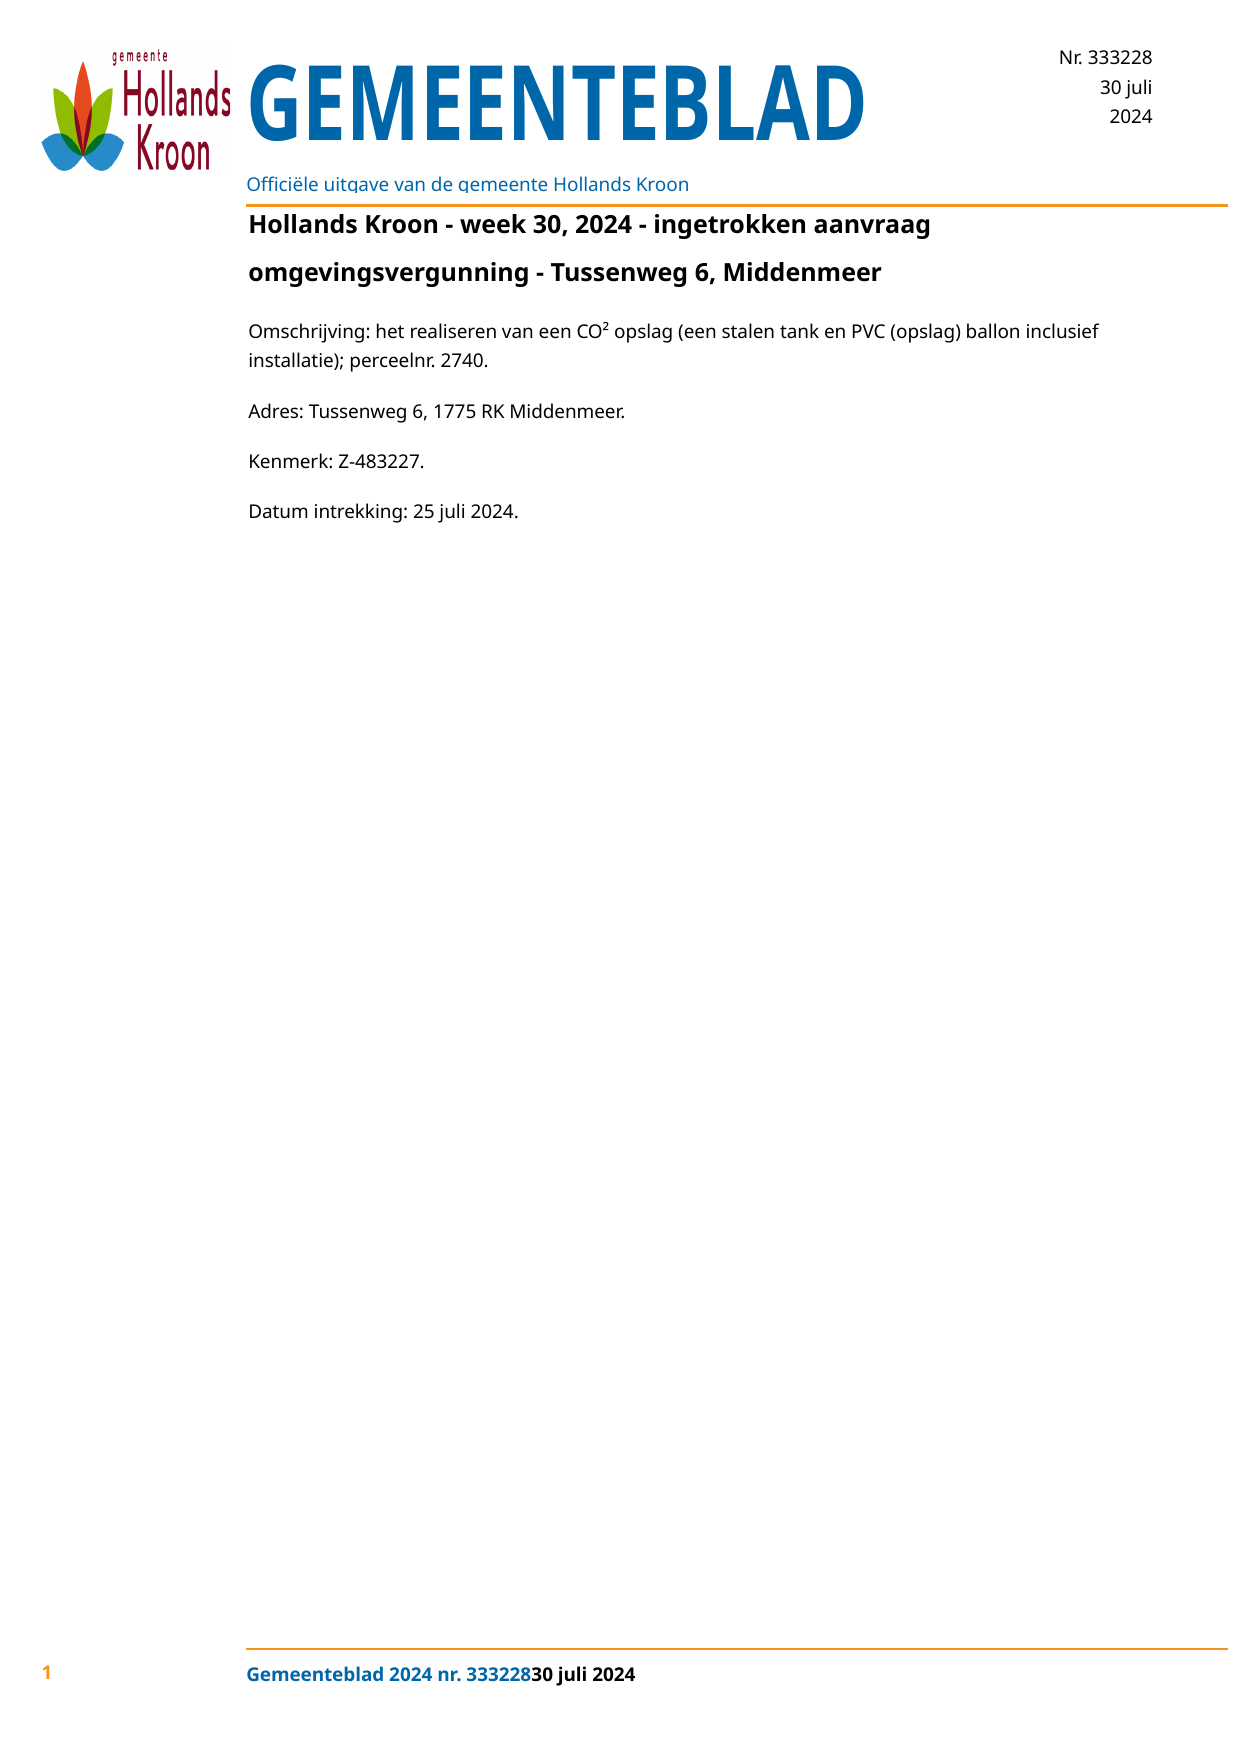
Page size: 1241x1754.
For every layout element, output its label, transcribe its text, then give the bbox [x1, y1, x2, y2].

picture [41, 47, 231, 172]
text Hollands Kroon - week 30, 2024 - ingetrokken aanvraag omgevingsvergunning - Tussenweg 6, Middenmeer [248, 207, 1152, 288]
text Datum intrekking: 25 juli 2024. [248, 499, 1152, 524]
text Omschrijving: het realiseren van een CO² opslag (een stalen tank en PVC (opslag) ballon inclusief installatie); perceelnr. 2740. [248, 318, 1152, 373]
text Adres: Tussenweg 6, 1775 RK Middenmeer. [248, 398, 1152, 424]
text Kenmerk: Z-483227. [248, 448, 1152, 474]
